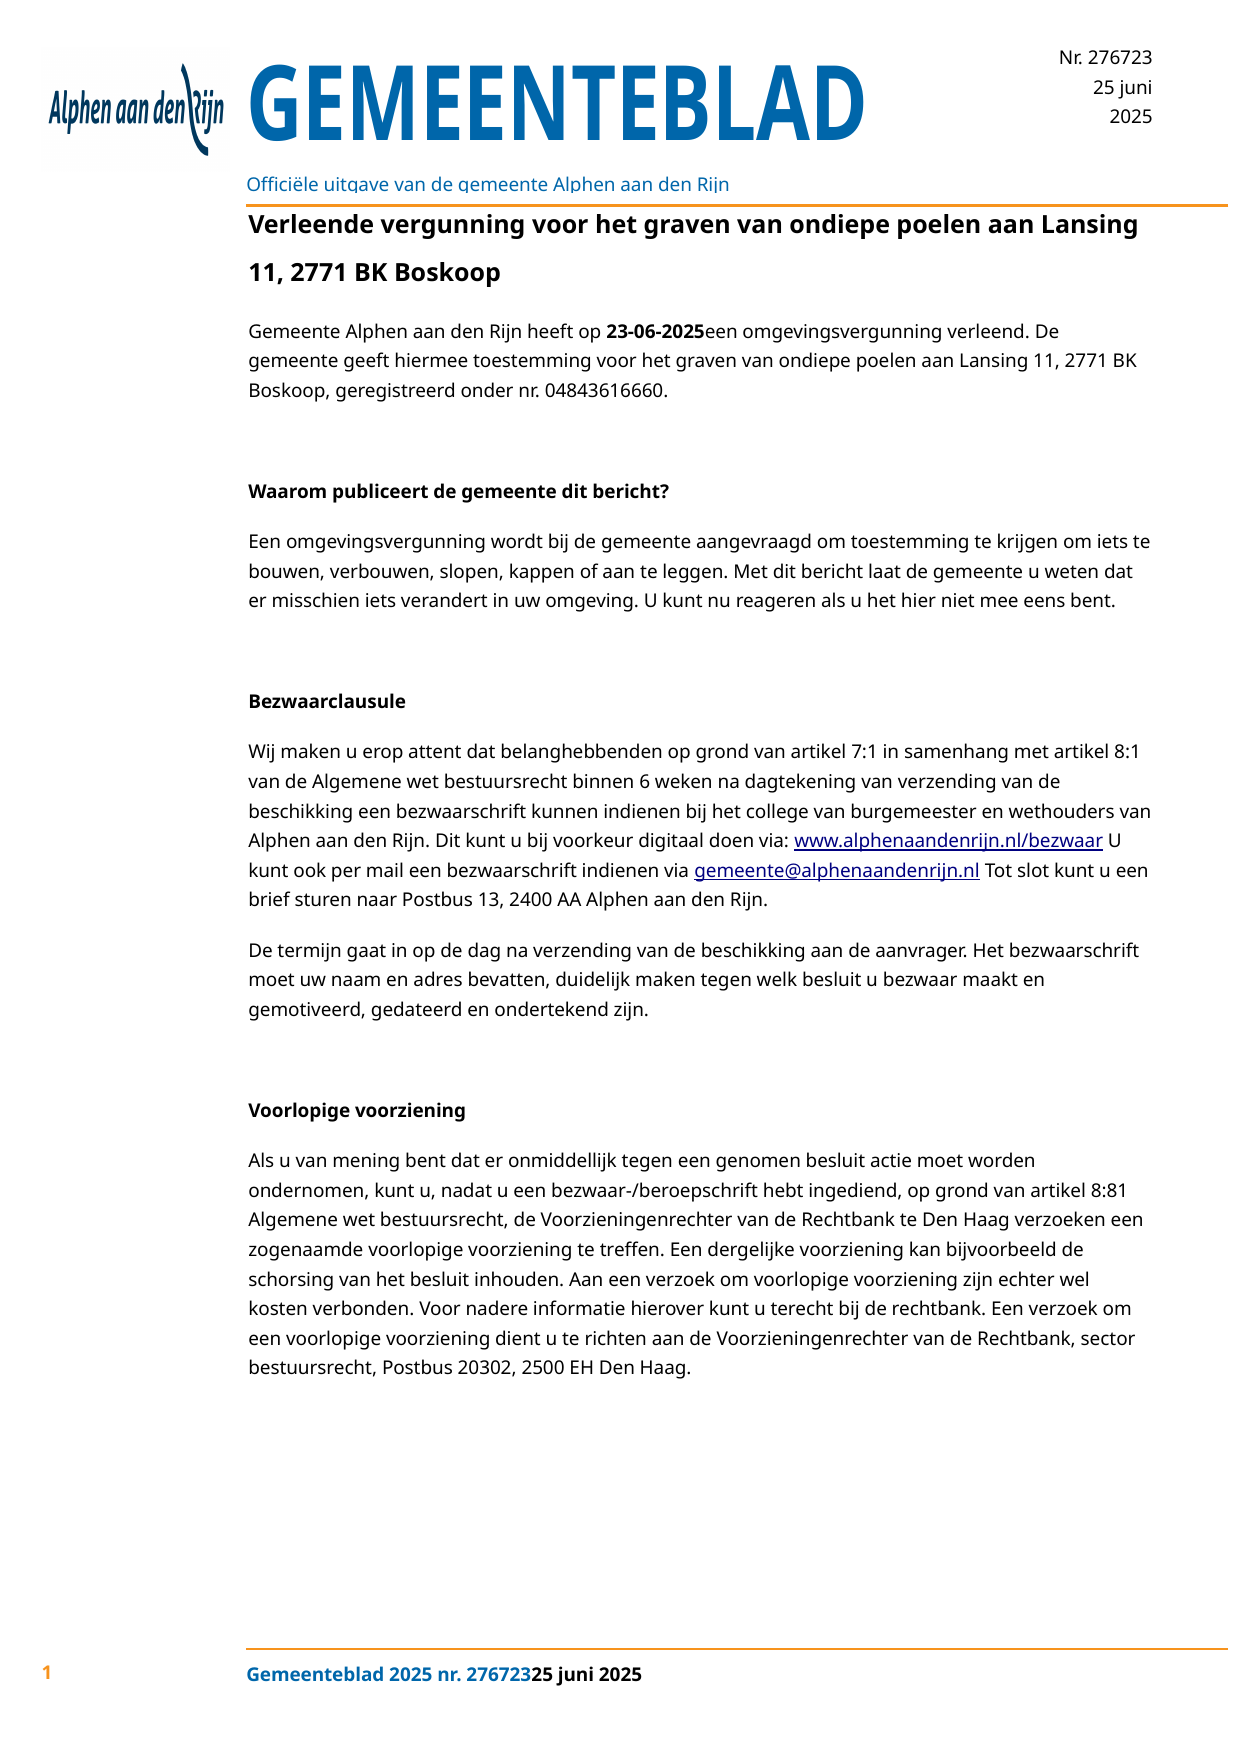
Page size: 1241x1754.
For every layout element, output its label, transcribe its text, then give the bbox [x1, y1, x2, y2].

text Wij maken u erop attent dat belanghebbenden op grond van artikel 7:1 in samenhang met artikel 8:1 van de Algemene wet bestuursrecht binnen 6 weken na dagtekening van verzending van de beschikking een bezwaarschrift kunnen indienen bij het college van burgemeester en wethouders van Alphen aan den Rijn. Dit kunt u bij voorkeur digitaal doen via: www.alphenaandenrijn.nl/bezwaar U kunt ook per mail een bezwaarschrift indienen via gemeente@alphenaandenrijn.nl Tot slot kunt u een brief sturen naar Postbus 13, 2400 AA Alphen aan den Rijn. [248, 739, 1152, 912]
text Een omgevingsvergunning wordt bij de gemeente aangevraagd om toestemming te krijgen om iets te bouwen, verbouwen, slopen, kappen of aan te leggen. Met dit bericht laat de gemeente u weten dat er misschien iets verandert in uw omgeving. U kunt nu reageren als u het hier niet mee eens bent. [248, 528, 1152, 613]
text Verleende vergunning voor het graven van ondiepe poelen aan Lansing 11, 2771 BK Boskoop [248, 207, 1152, 288]
text Gemeente Alphen aan den Rijn heeft op 23-06-2025een omgevingsvergunning verleend. De gemeente geeft hiermee toestemming voor het graven van ondiepe poelen aan Lansing 11, 2771 BK Boskoop, geregistreerd onder nr. 04843616660. [248, 318, 1152, 403]
text Waarom publiceert de gemeente dit bericht? [248, 478, 1152, 504]
picture [41, 47, 231, 172]
text De termijn gaat in op de dag na verzending van de beschikking aan de aanvrager. Het bezwaarschrift moet uw naam en adres bevatten, duidelijk maken tegen welk besluit u bezwaar maakt en gemotiveerd, gedateerd en ondertekend zijn. [248, 937, 1152, 1022]
text Bezwaarclausule [248, 688, 1152, 714]
text Voorlopige voorziening [248, 1097, 1152, 1123]
text Als u van mening bent dat er onmiddellijk tegen een genomen besluit actie moet worden ondernomen, kunt u, nadat u een bezwaar-/beroepschrift hebt ingediend, op grond van artikel 8:81 Algemene wet bestuursrecht, de Voorzieningenrechter van de Rechtbank te Den Haag verzoeken een zogenaamde voorlopige voorziening te treffen. Een dergelijke voorziening kan bijvoorbeeld de schorsing van het besluit inhouden. Aan een verzoek om voorlopige voorziening zijn echter wel kosten verbonden. Voor nadere informatie hierover kunt u terecht bij de rechtbank. Een verzoek om een voorlopige voorziening dient u te richten aan de Voorzieningenrechter van de Rechtbank, sector bestuursrecht, Postbus 20302, 2500 EH Den Haag. [248, 1147, 1152, 1380]
